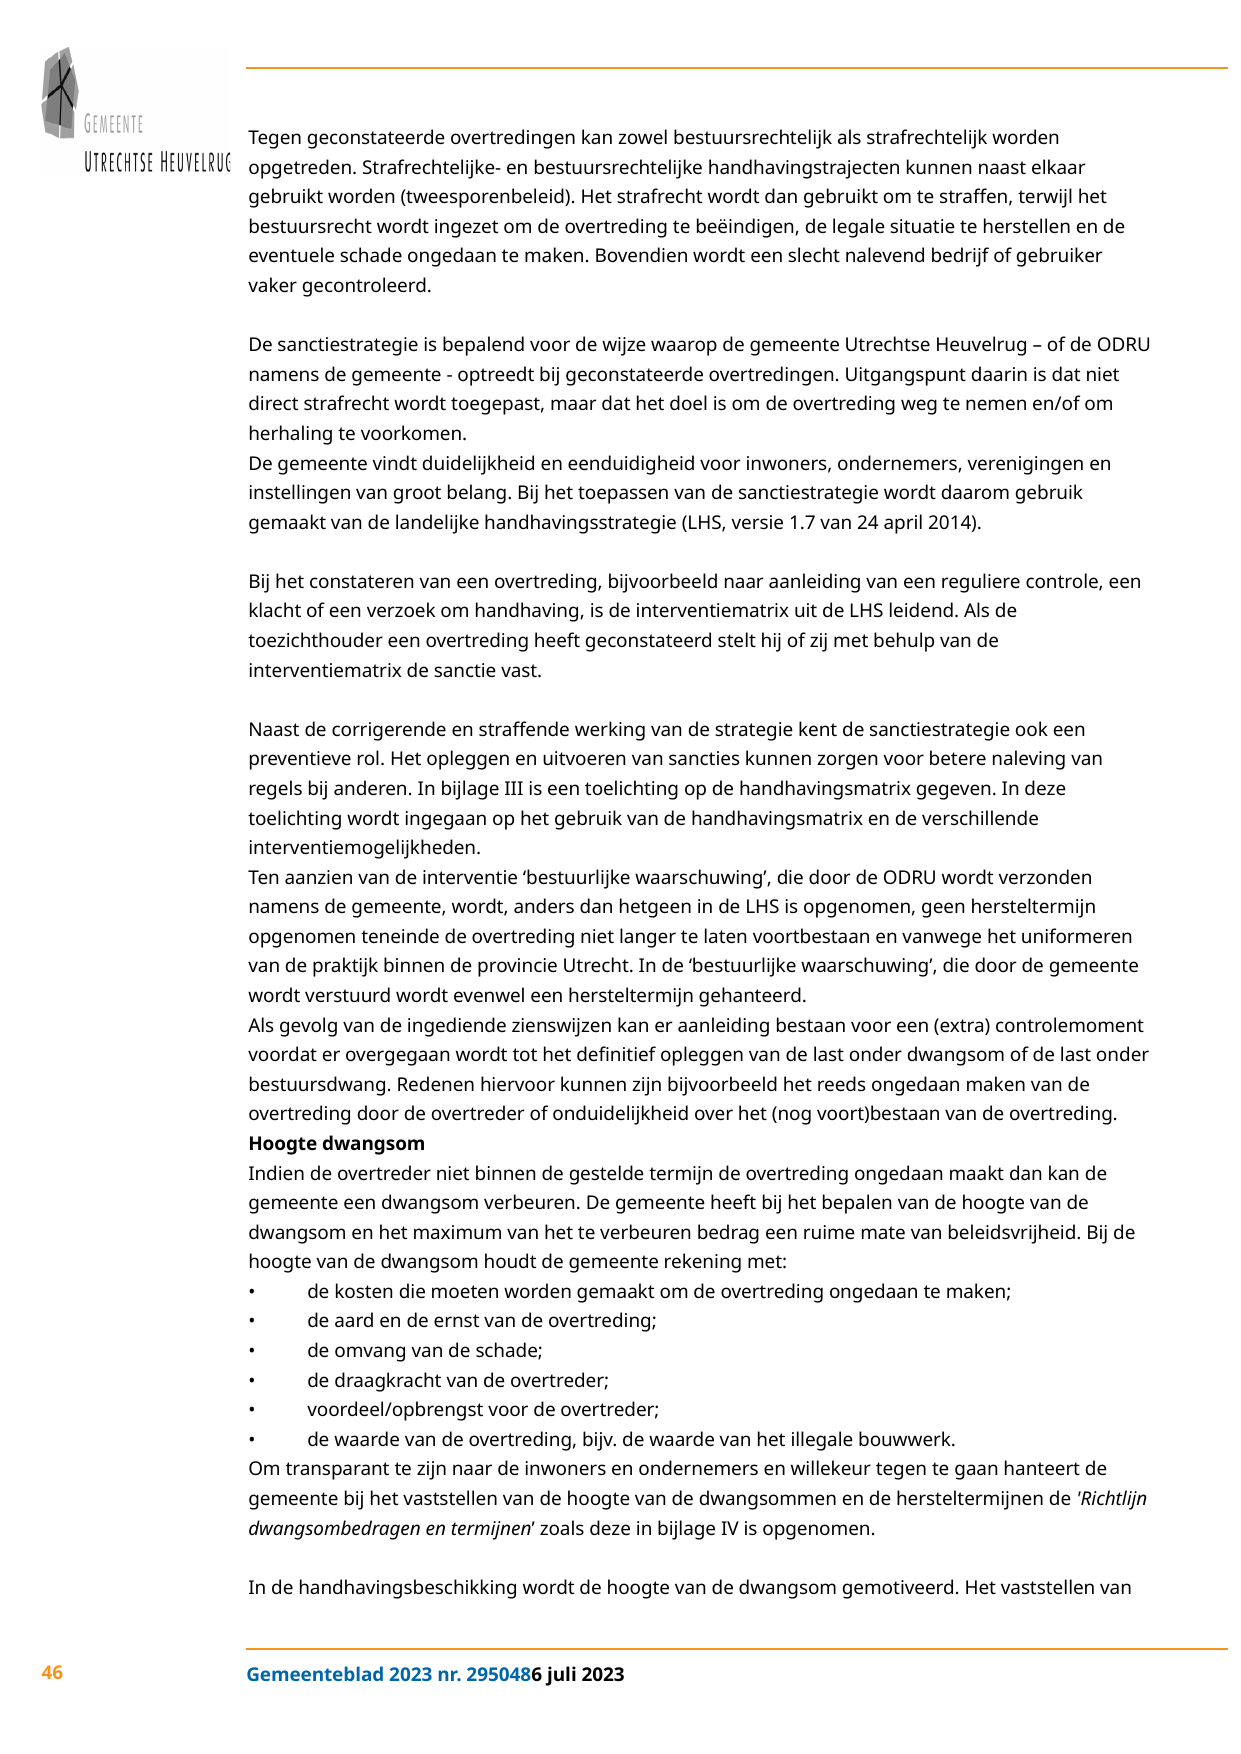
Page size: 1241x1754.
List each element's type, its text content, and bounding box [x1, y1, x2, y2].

list de waarde van de overtreding, bijv. de waarde van het illegale bouwwerk. [248, 1426, 1152, 1452]
text Naast de corrigerende en straffende werking van de strategie kent de sanctiestrategie ook een preventieve rol. Het opleggen en uitvoeren van sancties kunnen zorgen voor betere naleving van regels bij anderen. In bijlage III is een toelichting op de handhavingsmatrix gegeven. In deze toelichting wordt ingegaan op het gebruik van de handhavingsmatrix en de verschillende interventiemogelijkheden. [248, 716, 1152, 860]
text Als gevolg van de ingediende zienswijzen kan er aanleiding bestaan voor een (extra) controlemoment voordat er overgegaan wordt tot het definitief opleggen van de last onder dwangsom of de last onder bestuursdwang. Redenen hiervoor kunnen zijn bijvoorbeeld het reeds ongedaan maken van de overtreding door de overtreder of onduidelijkheid over het (nog voort)bestaan van de overtreding. [248, 1012, 1152, 1126]
text Bij het constateren van een overtreding, bijvoorbeeld naar aanleiding van een reguliere controle, een klacht of een verzoek om handhaving, is de interventiematrix uit de LHS leidend. Als de toezichthouder een overtreding heeft geconstateerd stelt hij of zij met behulp van de interventiematrix de sanctie vast. [248, 568, 1152, 683]
list voordeel/opbrengst voor de overtreder; [248, 1396, 1152, 1422]
text Hoogte dwangsom [248, 1130, 1152, 1156]
picture [41, 47, 231, 172]
list de kosten die moeten worden gemaakt om de overtreding ongedaan te maken; [248, 1278, 1152, 1304]
text Indien de overtreder niet binnen de gestelde termijn de overtreding ongedaan maakt dan kan de gemeente een dwangsom verbeuren. De gemeente heeft bij het bepalen van de hoogte van de dwangsom en het maximum van het te verbeuren bedrag een ruime mate van beleidsvrijheid. Bij de hoogte van de dwangsom houdt de gemeente rekening met: [248, 1160, 1152, 1274]
list de omvang van de schade; [248, 1337, 1152, 1363]
text Tegen geconstateerde overtredingen kan zowel bestuursrechtelijk als strafrechtelijk worden opgetreden. Strafrechtelijke- en bestuursrechtelijke handhavingstrajecten kunnen naast elkaar gebruikt worden (tweesporenbeleid). Het strafrecht wordt dan gebruikt om te straffen, terwijl het bestuursrecht wordt ingezet om de overtreding te beëindigen, de legale situatie te herstellen en de eventuele schade ongedaan te maken. Bovendien wordt een slecht nalevend bedrijf of gebruiker vaker gecontroleerd. [248, 124, 1152, 298]
text Ten aanzien van de interventie ‘bestuurlijke waarschuwing’, die door de ODRU wordt verzonden namens de gemeente, wordt, anders dan hetgeen in de LHS is opgenomen, geen hersteltermijn opgenomen teneinde de overtreding niet langer te laten voortbestaan en vanwege het uniformeren van de praktijk binnen de provincie Utrecht. In de ‘bestuurlijke waarschuwing’, die door de gemeente wordt verstuurd wordt evenwel een hersteltermijn gehanteerd. [248, 864, 1152, 1008]
text Om transparant te zijn naar de inwoners en ondernemers en willekeur tegen te gaan hanteert de gemeente bij het vaststellen van de hoogte van de dwangsommen en de hersteltermijnen de 'Richtlijn dwangsombedragen en termijnen’ zoals deze in bijlage IV is opgenomen. [248, 1456, 1152, 1541]
list de draagkracht van de overtreder; [248, 1367, 1152, 1393]
text De gemeente vindt duidelijkheid en eenduidigheid voor inwoners, ondernemers, verenigingen en instellingen van groot belang. Bij het toepassen van de sanctiestrategie wordt daarom gebruik gemaakt van de landelijke handhavingsstrategie (LHS, versie 1.7 van 24 april 2014). [248, 450, 1152, 535]
text De sanctiestrategie is bepalend voor de wijze waarop de gemeente Utrechtse Heuvelrug – of de ODRU namens de gemeente - optreedt bij geconstateerde overtredingen. Uitgangspunt daarin is dat niet direct strafrecht wordt toegepast, maar dat het doel is om de overtreding weg te nemen en/of om herhaling te voorkomen. [248, 331, 1152, 446]
list de aard en de ernst van de overtreding; [248, 1308, 1152, 1333]
text In de handhavingsbeschikking wordt de hoogte van de dwangsom gemotiveerd. Het vaststellen van [248, 1574, 1152, 1600]
